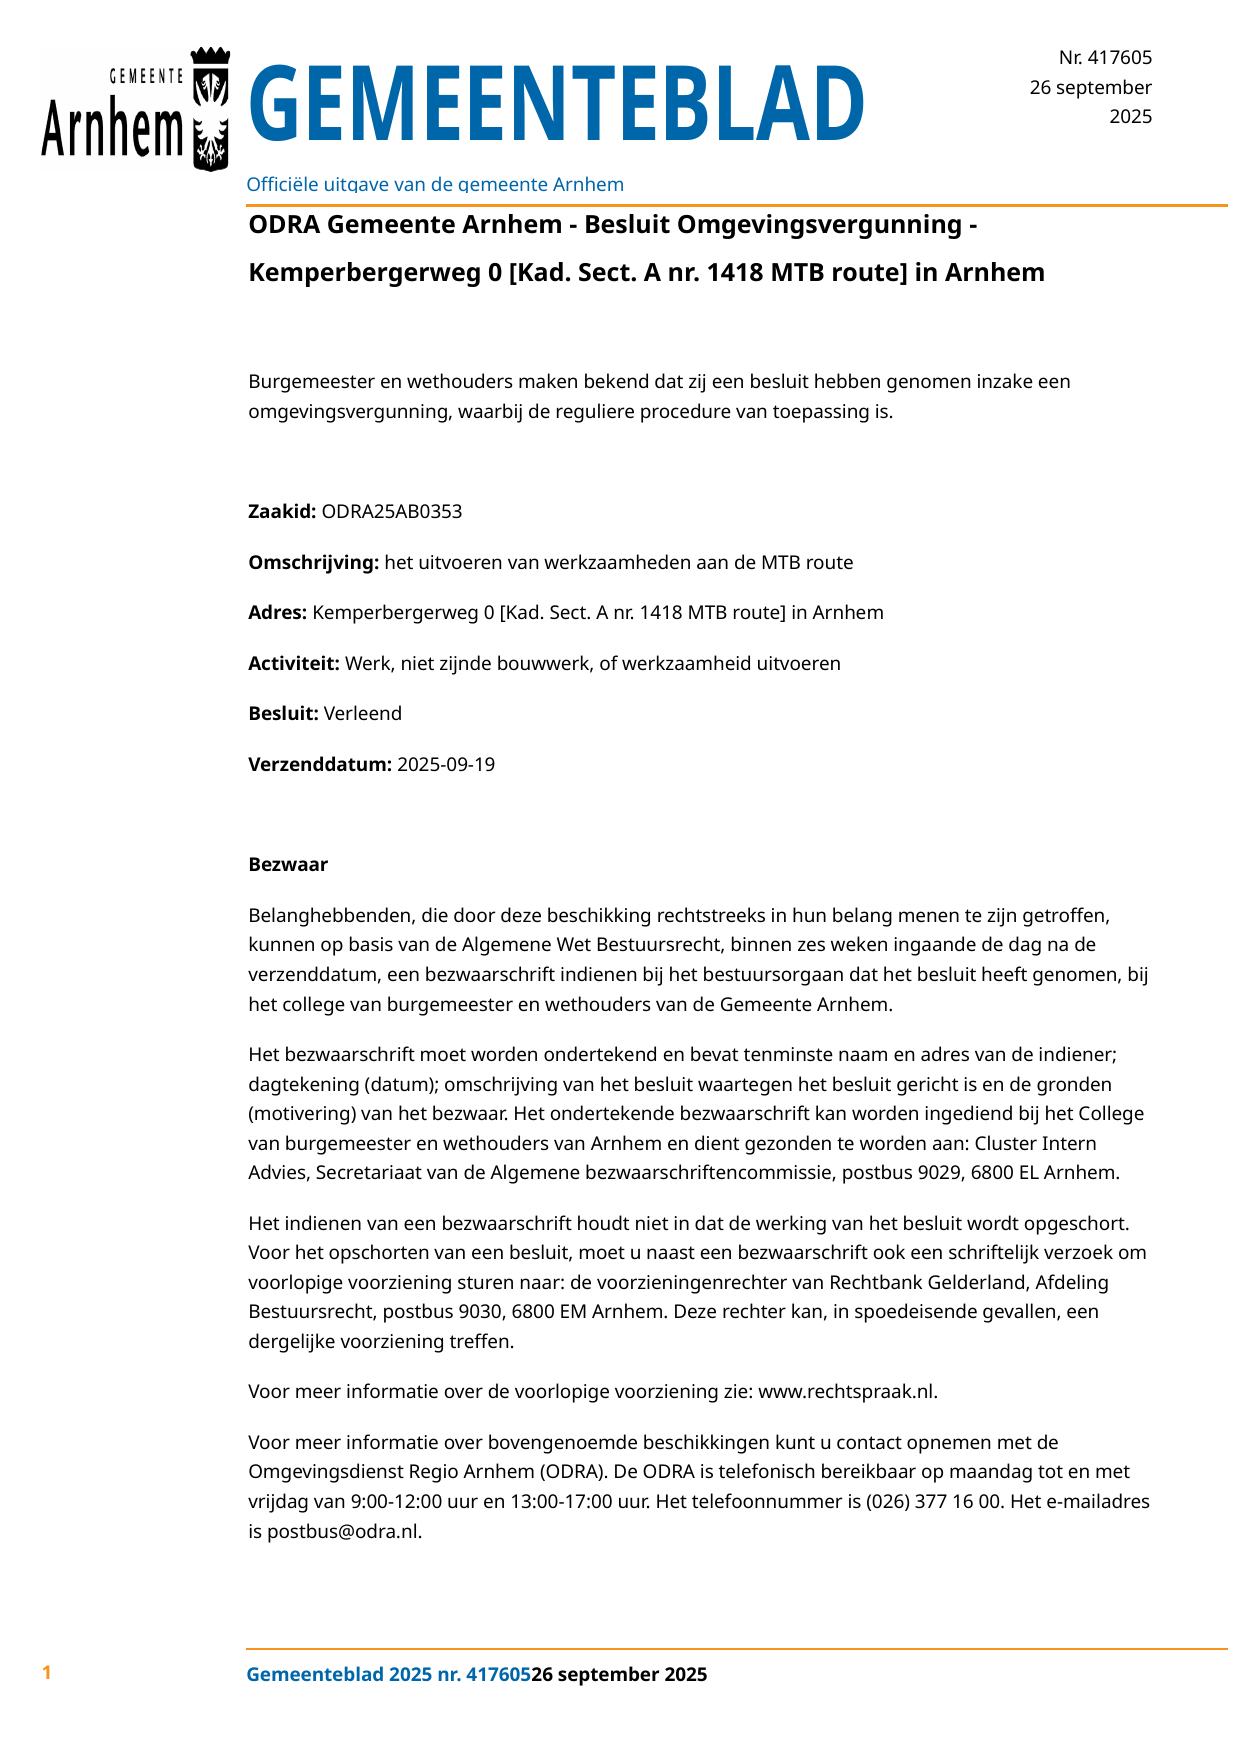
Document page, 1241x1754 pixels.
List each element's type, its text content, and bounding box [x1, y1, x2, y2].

picture [41, 47, 231, 172]
text Omschrijving: het uitvoeren van werkzaamheden aan de MTB route [248, 549, 1152, 575]
text ODRA Gemeente Arnhem - Besluit Omgevingsvergunning - Kemperbergerweg 0 [Kad. Sect. A nr. 1418 MTB route] in Arnhem [248, 207, 1152, 288]
text Het bezwaarschrift moet worden ondertekend en bevat tenminste naam en adres van de indiener; dagtekening (datum); omschrijving van het besluit waartegen het besluit gericht is en de gronden (motivering) van het bezwaar. Het ondertekende bezwaarschrift kan worden ingediend bij het College van burgemeester en wethouders van Arnhem en dient gezonden te worden aan: Cluster Intern Advies, Secretariaat van de Algemene bezwaarschriftencommissie, postbus 9029, 6800 EL Arnhem. [248, 1041, 1152, 1185]
text Bezwaar [248, 852, 1152, 877]
text Verzenddatum: 2025-09-19 [248, 751, 1152, 777]
text Belanghebbenden, die door deze beschikking rechtstreeks in hun belang menen te zijn getroffen, kunnen op basis van de Algemene Wet Bestuursrecht, binnen zes weken ingaande de dag na de verzenddatum, een bezwaarschrift indienen bij het bestuursorgaan dat het besluit heeft genomen, bij het college van burgemeester en wethouders van de Gemeente Arnhem. [248, 902, 1152, 1017]
text Het indienen van een bezwaarschrift houdt niet in dat de werking van het besluit wordt opgeschort. Voor het opschorten van een besluit, moet u naast een bezwaarschrift ook een schriftelijk verzoek om voorlopige voorziening sturen naar: de voorzieningenrechter van Rechtbank Gelderland, Afdeling Bestuursrecht, postbus 9030, 6800 EM Arnhem. Deze rechter kan, in spoedeisende gevallen, een dergelijke voorziening treffen. [248, 1210, 1152, 1354]
text Voor meer informatie over de voorlopige voorziening zie: www.rechtspraak.nl. [248, 1379, 1152, 1404]
text Besluit: Verleend [248, 700, 1152, 726]
text Zaakid: ODRA25AB0353 [248, 499, 1152, 524]
text Adres: Kemperbergerweg 0 [Kad. Sect. A nr. 1418 MTB route] in Arnhem [248, 599, 1152, 625]
text Burgemeester en wethouders maken bekend dat zij een besluit hebben genomen inzake een omgevingsvergunning, waarbij de reguliere procedure van toepassing is. [248, 368, 1152, 424]
text Activiteit: Werk, niet zijnde bouwwerk, of werkzaamheid uitvoeren [248, 650, 1152, 676]
text Voor meer informatie over bovengenoemde beschikkingen kunt u contact opnemen met de Omgevingsdienst Regio Arnhem (ODRA). De ODRA is telefonisch bereikbaar op maandag tot en met vrijdag van 9:00-12:00 uur en 13:00-17:00 uur. Het telefoonnummer is (026) 377 16 00. Het e-mailadres is postbus@odra.nl. [248, 1429, 1152, 1544]
